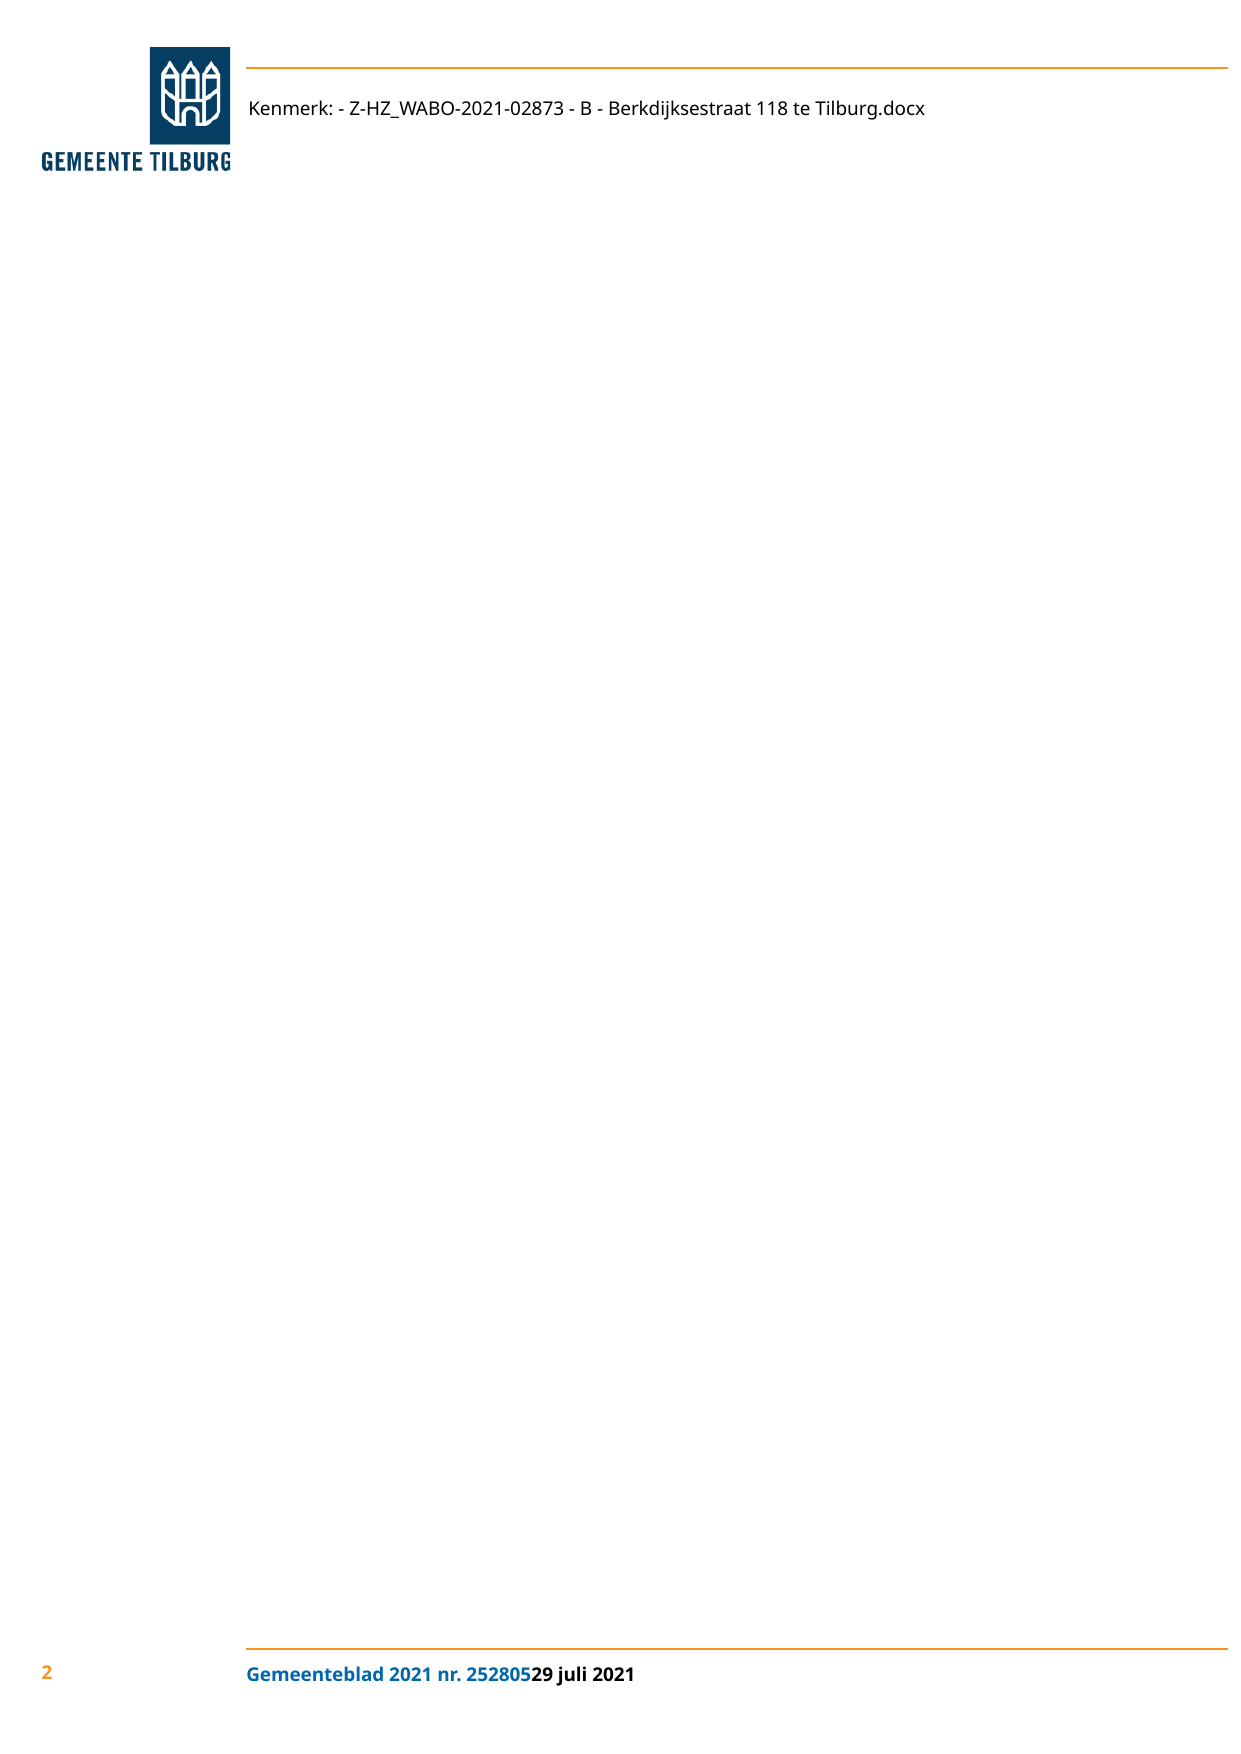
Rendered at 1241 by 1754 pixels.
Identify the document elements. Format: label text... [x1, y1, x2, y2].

text Kenmerk: - Z-HZ_WABO-2021-02873 - B - Berkdijksestraat 118 te Tilburg.docx [248, 95, 1152, 121]
picture [41, 47, 231, 172]
